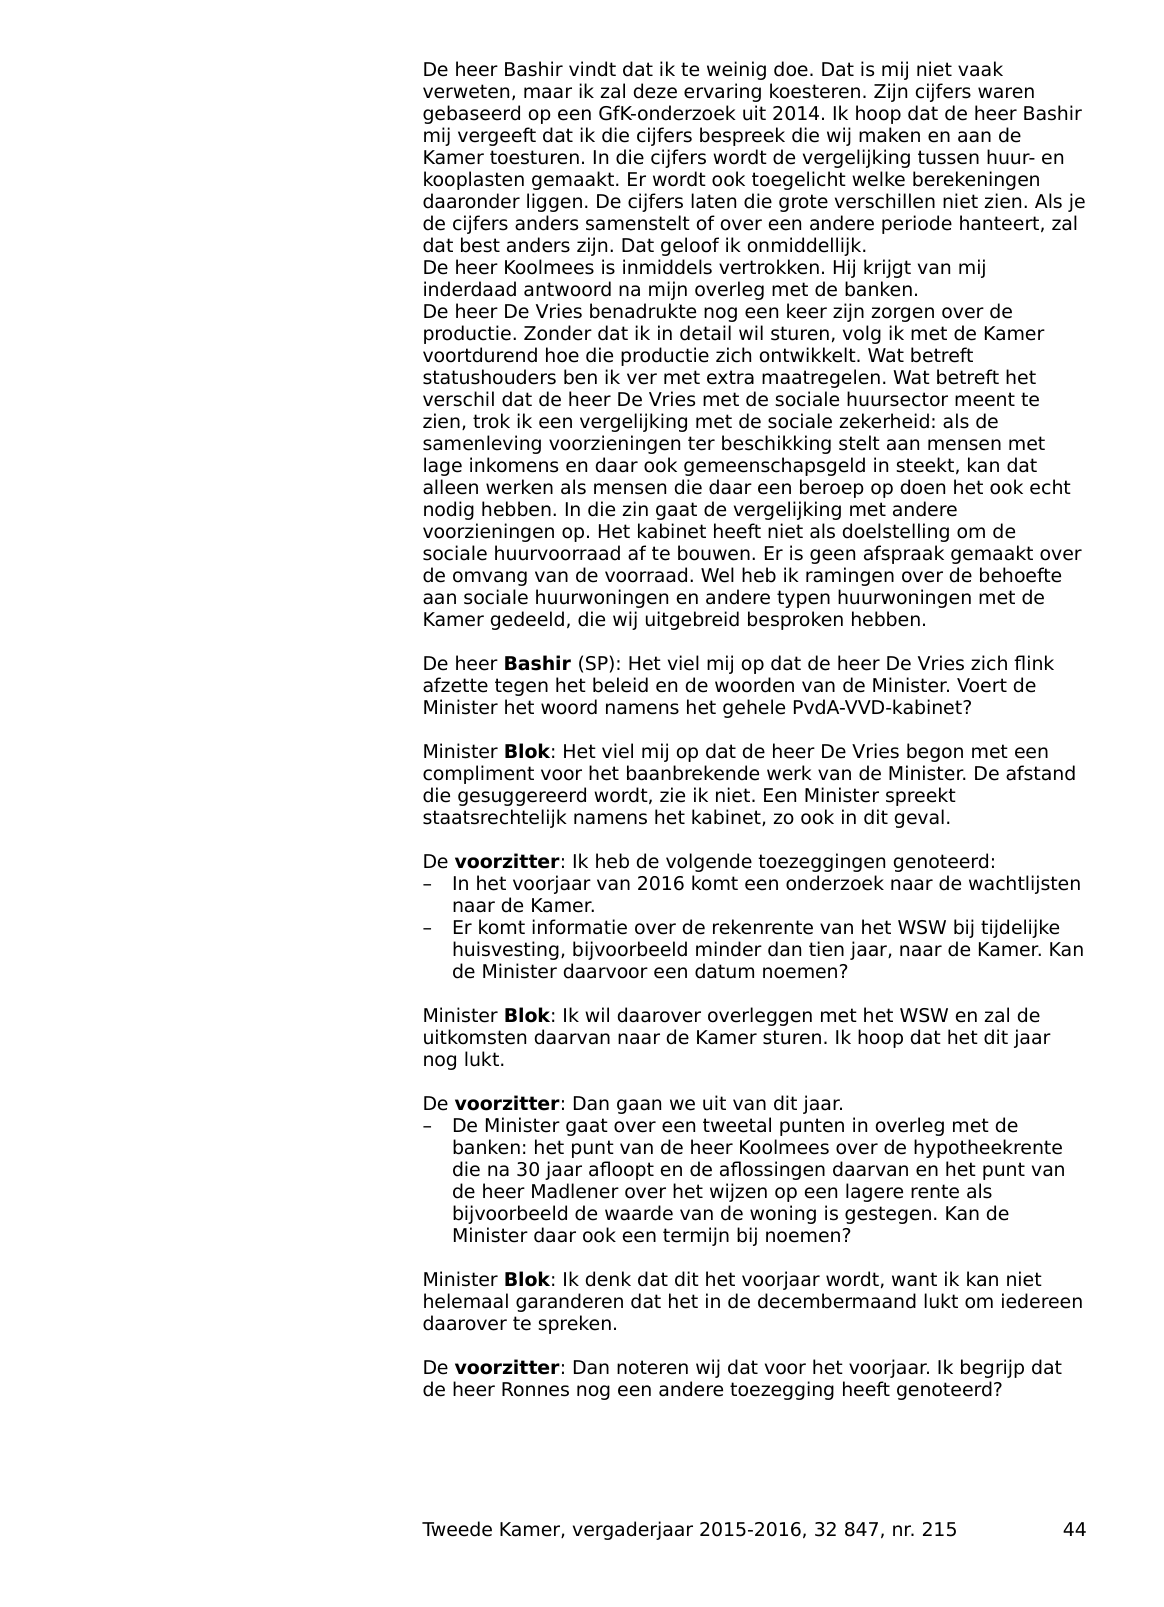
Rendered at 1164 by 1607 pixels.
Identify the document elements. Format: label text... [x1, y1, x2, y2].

text De voorzitter: Dan noteren wij dat voor het voorjaar. Ik begrijp dat de heer Ronnes nog een andere toezegging heeft genoteerd? [422, 1357, 1087, 1401]
text Minister Blok: Ik denk dat dit het voorjaar wordt, want ik kan niet helemaal garanderen dat het in de decembermaand lukt om iedereen daarover te spreken. [422, 1269, 1087, 1335]
text Minister Blok: Ik wil daarover overleggen met het WSW en zal de uitkomsten daarvan naar de Kamer sturen. Ik hoop dat het dit jaar nog lukt. [422, 1005, 1087, 1071]
text De voorzitter: Ik heb de volgende toezeggingen genoteerd: [422, 851, 1087, 873]
text – In het voorjaar van 2016 komt een onderzoek naar de wachtlijsten naar de Kamer. [422, 873, 1087, 917]
text – Er komt informatie over de rekenrente van het WSW bij tijdelijke huisvesting, bijvoorbeeld minder dan tien jaar, naar de Kamer. Kan de Minister daarvoor een datum noemen? [422, 917, 1087, 983]
text De heer Bashir vindt dat ik te weinig doe. Dat is mij niet vaak verweten, maar ik zal deze ervaring koesteren. Zijn cijfers waren gebaseerd op een GfK-onderzoek uit 2014. Ik hoop dat de heer Bashir mij vergeeft dat ik die cijfers bespreek die wij maken en aan de Kamer toesturen. In die cijfers wordt de vergelijking tussen huur- en kooplasten gemaakt. Er wordt ook toegelicht welke berekeningen daaronder liggen. De cijfers laten die grote verschillen niet zien. Als je de cijfers anders samenstelt of over een andere periode hanteert, zal dat best anders zijn. Dat geloof ik onmiddellijk. [422, 59, 1087, 257]
text De heer Koolmees is inmiddels vertrokken. Hij krijgt van mij inderdaad antwoord na mijn overleg met de banken. [422, 257, 1087, 301]
text De heer Bashir (SP): Het viel mij op dat de heer De Vries zich flink afzette tegen het beleid en de woorden van de Minister. Voert de Minister het woord namens het gehele PvdA-VVD-kabinet? [422, 653, 1087, 719]
text De heer De Vries benadrukte nog een keer zijn zorgen over de productie. Zonder dat ik in detail wil sturen, volg ik met de Kamer voortdurend hoe die productie zich ontwikkelt. Wat betreft statushouders ben ik ver met extra maatregelen. Wat betreft het verschil dat de heer De Vries met de sociale huursector meent te zien, trok ik een vergelijking met de sociale zekerheid: als de samenleving voorzieningen ter beschikking stelt aan mensen met lage inkomens en daar ook gemeenschapsgeld in steekt, kan dat alleen werken als mensen die daar een beroep op doen het ook echt nodig hebben. In die zin gaat de vergelijking met andere voorzieningen op. Het kabinet heeft niet als doelstelling om de sociale huurvoorraad af te bouwen. Er is geen afspraak gemaakt over de omvang van de voorraad. Wel heb ik ramingen over de behoefte aan sociale huurwoningen en andere typen huurwoningen met de Kamer gedeeld, die wij uitgebreid besproken hebben. [422, 301, 1087, 631]
text – De Minister gaat over een tweetal punten in overleg met de banken: het punt van de heer Koolmees over de hypotheekrente die na 30 jaar afloopt en de aflossingen daarvan en het punt van de heer Madlener over het wijzen op een lagere rente als bijvoorbeeld de waarde van de woning is gestegen. Kan de Minister daar ook een termijn bij noemen? [422, 1115, 1087, 1247]
text De voorzitter: Dan gaan we uit van dit jaar. [422, 1093, 1087, 1115]
text Minister Blok: Het viel mij op dat de heer De Vries begon met een compliment voor het baanbrekende werk van de Minister. De afstand die gesuggereerd wordt, zie ik niet. Een Minister spreekt staatsrechtelijk namens het kabinet, zo ook in dit geval. [422, 741, 1087, 829]
